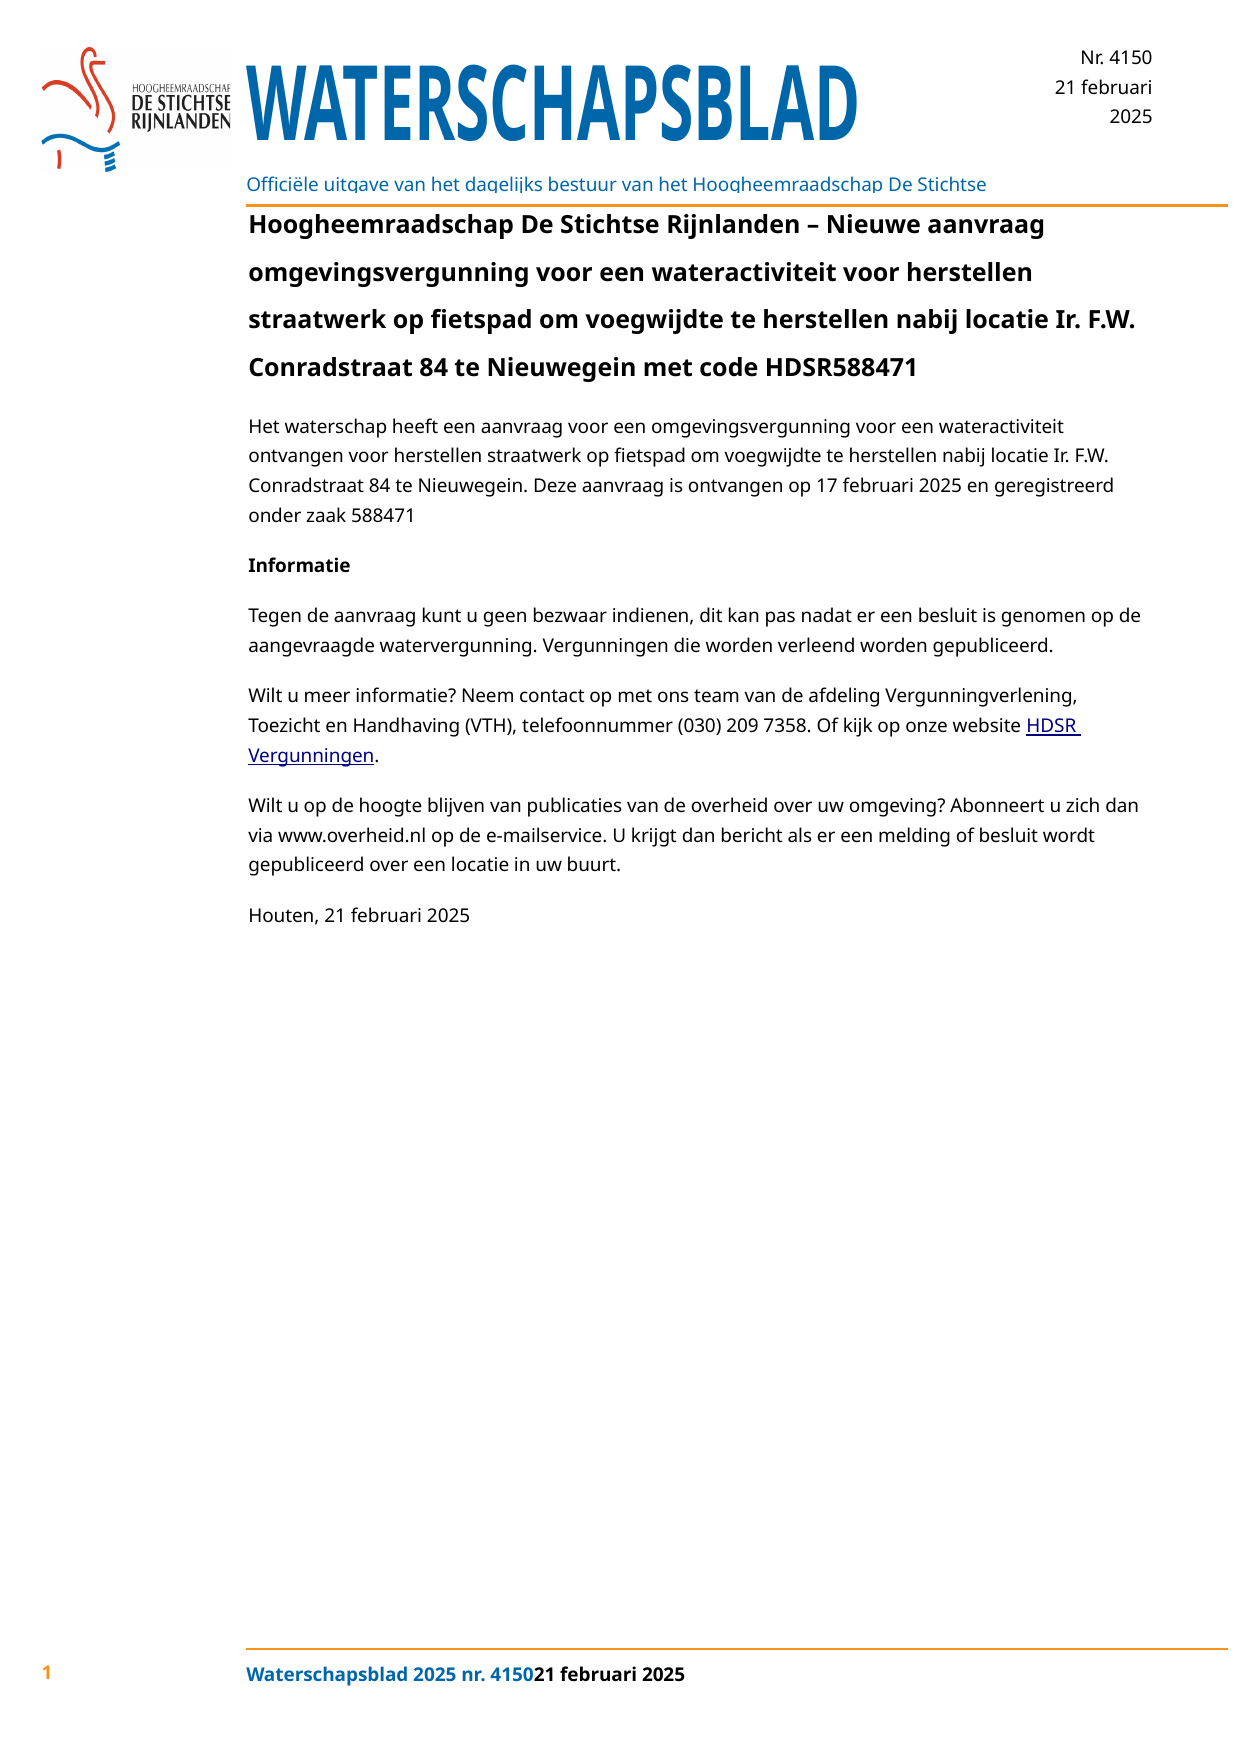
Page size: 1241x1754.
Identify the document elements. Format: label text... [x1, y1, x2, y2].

picture [41, 47, 231, 172]
text Wilt u meer informatie? Neem contact op met ons team van de afdeling Vergunningverlening, Toezicht en Handhaving (VTH), telefoonnummer (030) 209 7358. Of kijk op onze website HDSR Vergunningen. [248, 683, 1152, 768]
text Tegen de aanvraag kunt u geen bezwaar indienen, dit kan pas nadat er een besluit is genomen op de aangevraagde watervergunning. Vergunningen die worden verleend worden gepubliceerd. [248, 603, 1152, 658]
text Houten, 21 februari 2025 [248, 902, 1152, 928]
text Hoogheemraadschap De Stichtse Rijnlanden – Nieuwe aanvraag omgevingsvergunning voor een wateractiviteit voor herstellen straatwerk op fietspad om voegwijdte te herstellen nabij locatie Ir. F.W. Conradstraat 84 te Nieuwegein met code HDSR588471 [248, 207, 1152, 384]
text Het waterschap heeft een aanvraag voor een omgevingsvergunning voor een wateractiviteit ontvangen voor herstellen straatwerk op fietspad om voegwijdte te herstellen nabij locatie Ir. F.W. Conradstraat 84 te Nieuwegein. Deze aanvraag is ontvangen op 17 februari 2025 en geregistreerd onder zaak 588471 [248, 413, 1152, 528]
text Informatie [248, 552, 1152, 578]
text Wilt u op de hoogte blijven van publicaties van de overheid over uw omgeving? Abonneert u zich dan via www.overheid.nl op de e-mailservice. U krijgt dan bericht als er een melding of besluit wordt gepubliceerd over een locatie in uw buurt. [248, 792, 1152, 877]
